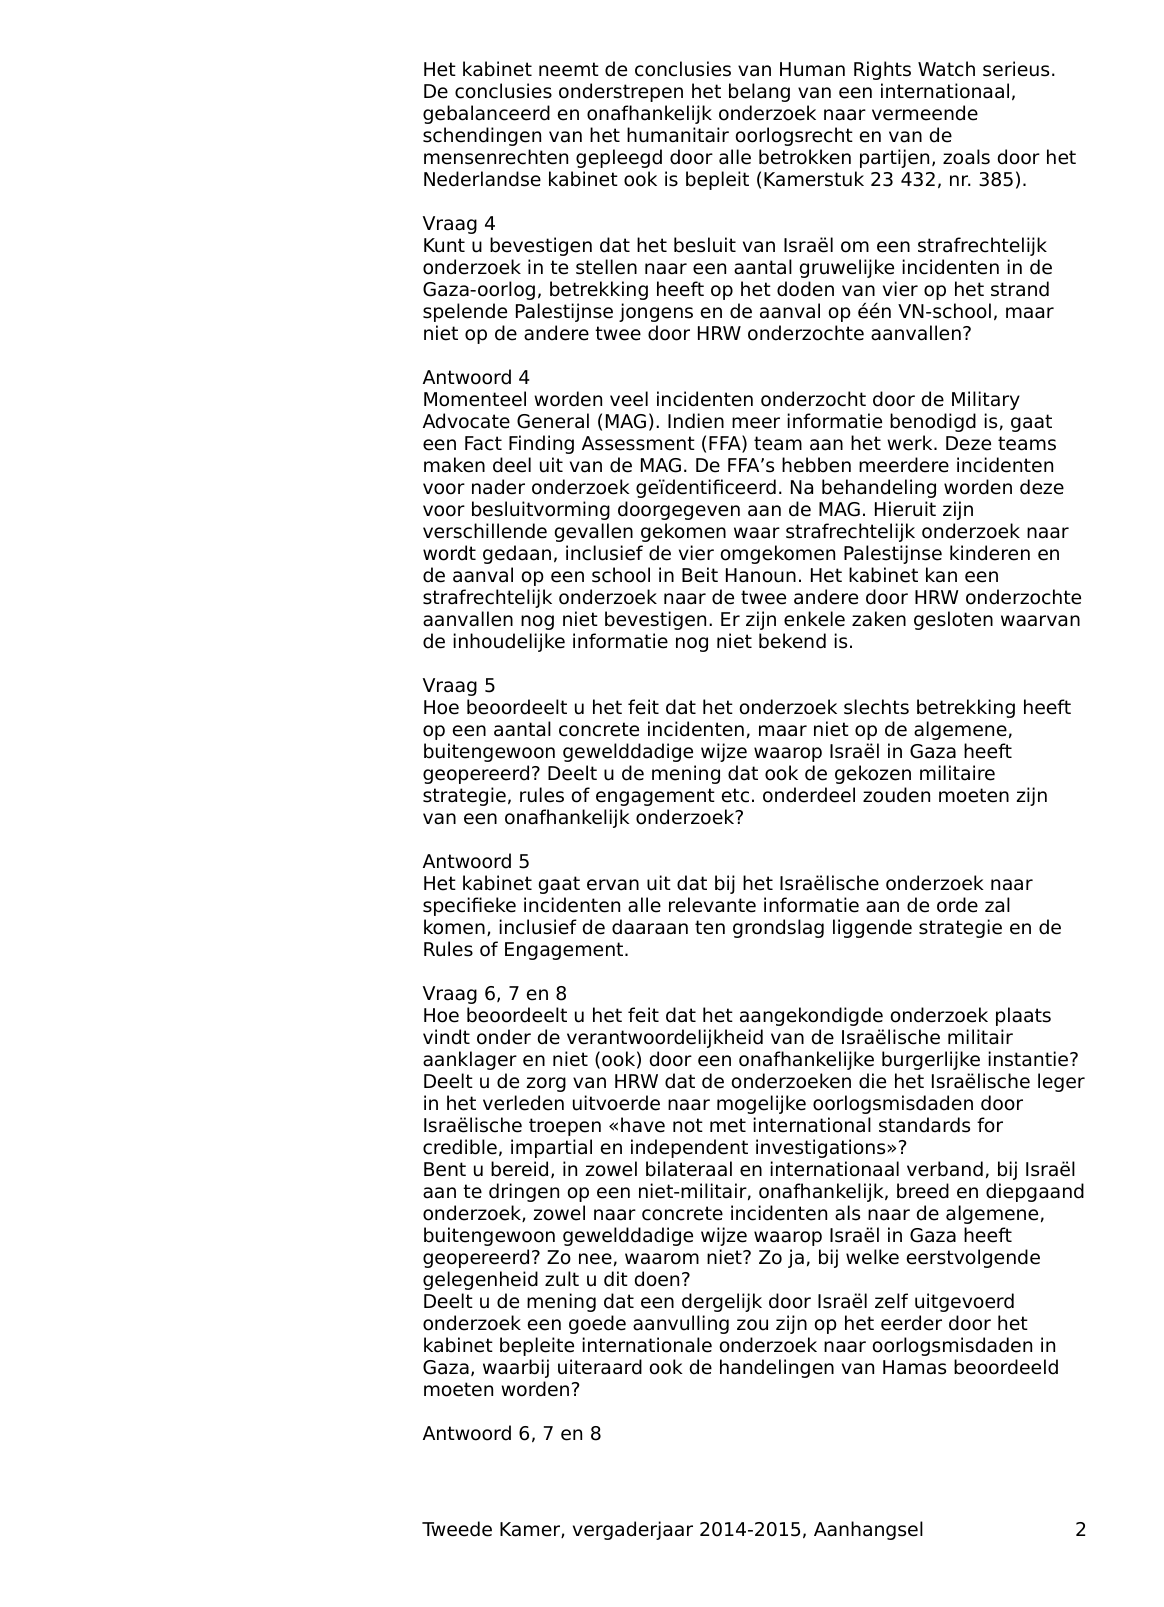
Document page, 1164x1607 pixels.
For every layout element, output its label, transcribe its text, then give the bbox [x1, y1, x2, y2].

text Vraag 4 [422, 213, 1087, 235]
text Vraag 5 [422, 675, 1087, 697]
text Antwoord 4 [422, 367, 1087, 389]
text Momenteel worden veel incidenten onderzocht door de Military Advocate General (MAG). Indien meer informatie benodigd is, gaat een Fact Finding Assessment (FFA) team aan het werk. Deze teams maken deel uit van de MAG. De FFA’s hebben meerdere incidenten voor nader onderzoek geïdentificeerd. Na behandeling worden deze voor besluitvorming doorgegeven aan de MAG. Hieruit zijn verschillende gevallen gekomen waar strafrechtelijk onderzoek naar wordt gedaan, inclusief de vier omgekomen Palestijnse kinderen en de aanval op een school in Beit Hanoun. Het kabinet kan een strafrechtelijk onderzoek naar de twee andere door HRW onderzochte aanvallen nog niet bevestigen. Er zijn enkele zaken gesloten waarvan de inhoudelijke informatie nog niet bekend is. [422, 389, 1087, 653]
text Hoe beoordeelt u het feit dat het onderzoek slechts betrekking heeft op een aantal concrete incidenten, maar niet op de algemene, buitengewoon gewelddadige wijze waarop Israël in Gaza heeft geopereerd? Deelt u de mening dat ook de gekozen militaire strategie, rules of engagement etc. onderdeel zouden moeten zijn van een onafhankelijk onderzoek? [422, 697, 1087, 829]
text Hoe beoordeelt u het feit dat het aangekondigde onderzoek plaats vindt onder de verantwoordelijkheid van de Israëlische militair aanklager en niet (ook) door een onafhankelijke burgerlijke instantie? Deelt u de zorg van HRW dat de onderzoeken die het Israëlische leger in het verleden uitvoerde naar mogelijke oorlogsmisdaden door Israëlische troepen «have not met international standards for credible, impartial en independent investigations»? [422, 1005, 1087, 1159]
text Deelt u de mening dat een dergelijk door Israël zelf uitgevoerd onderzoek een goede aanvulling zou zijn op het eerder door het kabinet bepleite internationale onderzoek naar oorlogsmisdaden in Gaza, waarbij uiteraard ook de handelingen van Hamas beoordeeld moeten worden? [422, 1291, 1087, 1401]
text Het kabinet gaat ervan uit dat bij het Israëlische onderzoek naar specifieke incidenten alle relevante informatie aan de orde zal komen, inclusief de daaraan ten grondslag liggende strategie en de Rules of Engagement. [422, 873, 1087, 961]
text Bent u bereid, in zowel bilateraal en internationaal verband, bij Israël aan te dringen op een niet-militair, onafhankelijk, breed en diepgaand onderzoek, zowel naar concrete incidenten als naar de algemene, buitengewoon gewelddadige wijze waarop Israël in Gaza heeft geopereerd? Zo nee, waarom niet? Zo ja, bij welke eerstvolgende gelegenheid zult u dit doen? [422, 1159, 1087, 1291]
text Antwoord 5 [422, 851, 1087, 873]
text Antwoord 6, 7 en 8 [422, 1423, 1087, 1445]
text Het kabinet neemt de conclusies van Human Rights Watch serieus. De conclusies onderstrepen het belang van een internationaal, gebalanceerd en onafhankelijk onderzoek naar vermeende schendingen van het humanitair oorlogsrecht en van de mensenrechten gepleegd door alle betrokken partijen, zoals door het Nederlandse kabinet ook is bepleit (Kamerstuk 23 432, nr. 385). [422, 59, 1087, 191]
text Vraag 6, 7 en 8 [422, 983, 1087, 1005]
text Kunt u bevestigen dat het besluit van Israël om een strafrechtelijk onderzoek in te stellen naar een aantal gruwelijke incidenten in de Gaza-oorlog, betrekking heeft op het doden van vier op het strand spelende Palestijnse jongens en de aanval op één VN-school, maar niet op de andere twee door HRW onderzochte aanvallen? [422, 235, 1087, 345]
